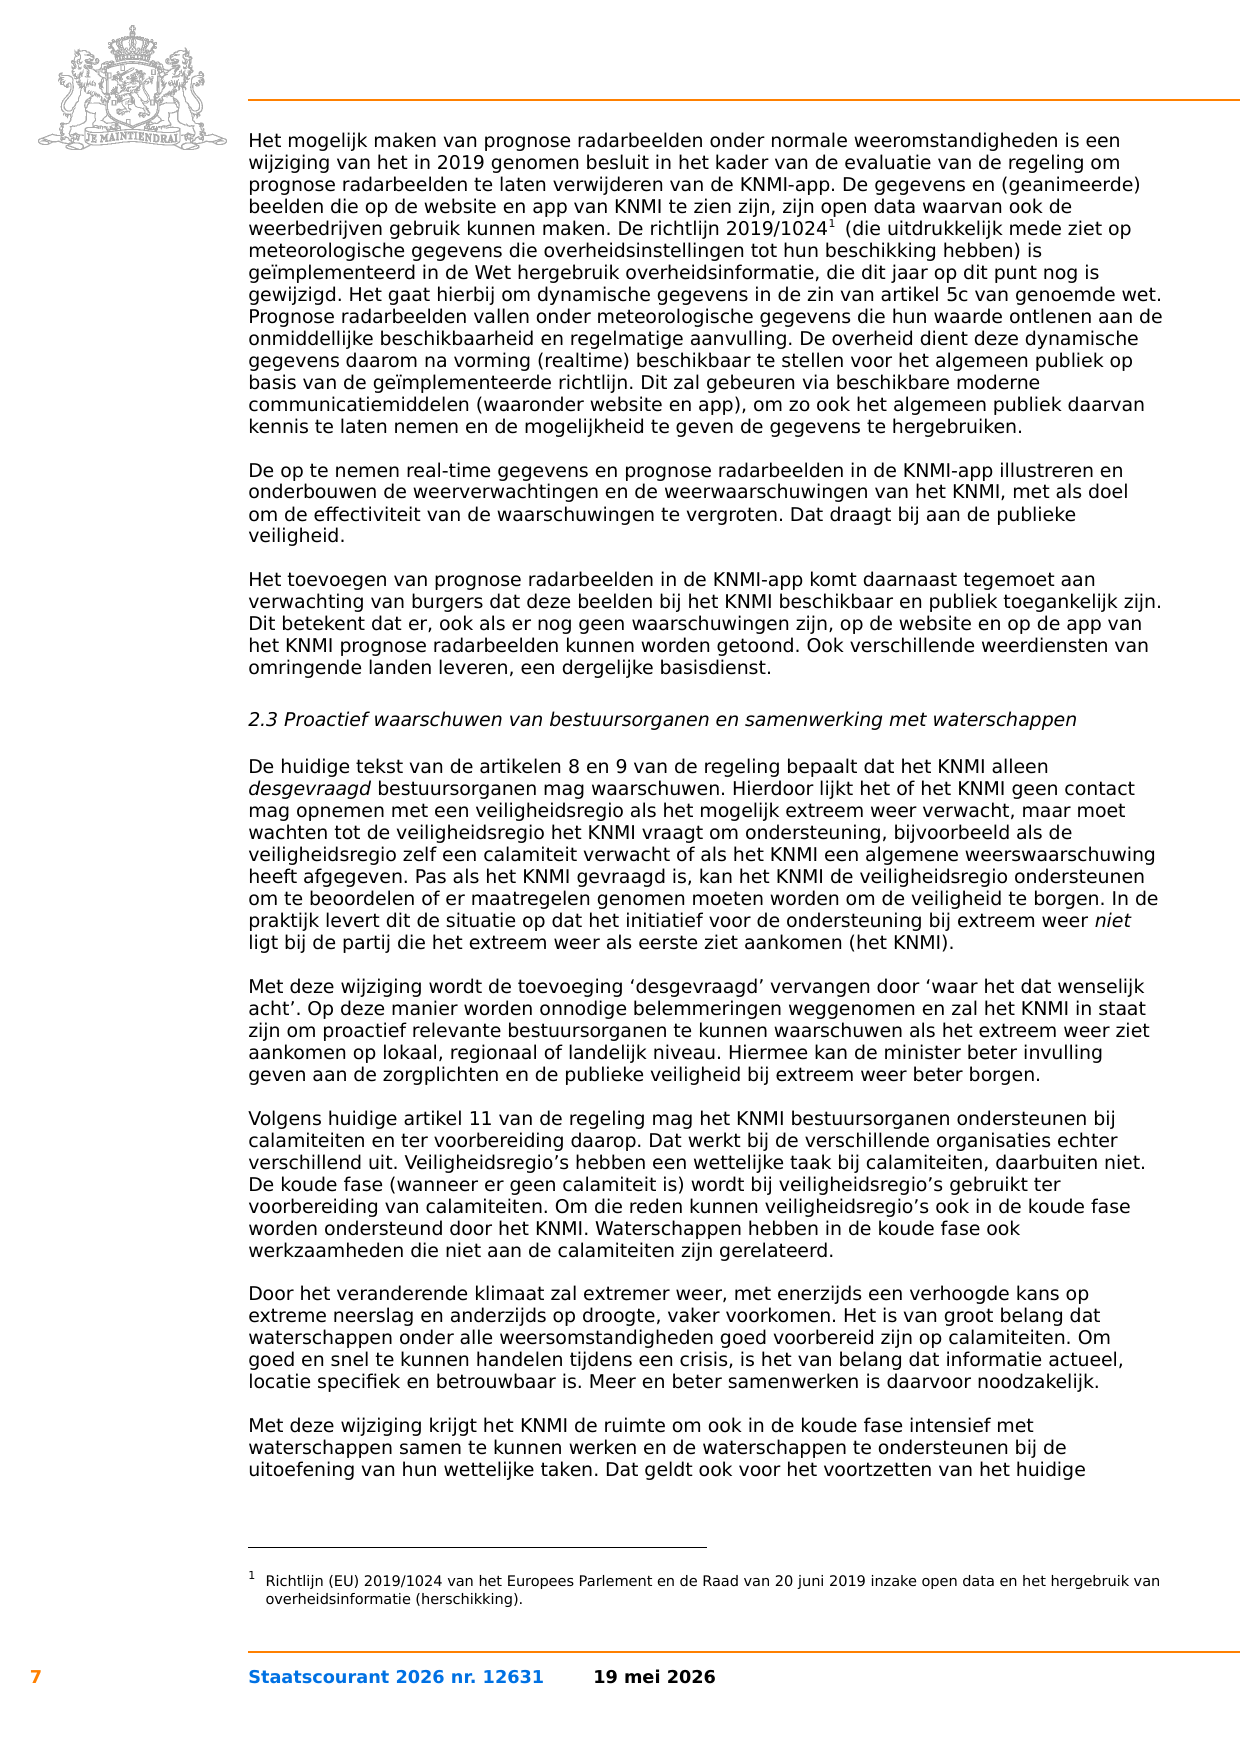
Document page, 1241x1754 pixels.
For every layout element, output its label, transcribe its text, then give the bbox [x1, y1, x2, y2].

picture [38, 25, 227, 150]
text Met deze wijziging wordt de toevoeging ‘desgevraagd’ vervangen door ‘waar het dat wenselijk acht’. Op deze manier worden onnodige belemmeringen weggenomen en zal het KNMI in staat zijn om proactief relevante bestuursorganen te kunnen waarschuwen als het extreem weer ziet aankomen op lokaal, regionaal of landelijk niveau. Hiermee kan de minister beter invulling geven aan de zorgplichten en de publieke veiligheid bij extreem weer beter borgen. [248, 976, 1163, 1086]
text De op te nemen real-time gegevens en prognose radarbeelden in de KNMI-app illustreren en onderbouwen de weerverwachtingen en de weerwaarschuwingen van het KNMI, met als doel om de effectiviteit van de waarschuwingen te vergroten. Dat draagt bij aan de publieke veiligheid. [248, 459, 1163, 547]
text Richtlijn (EU) 2019/1024 van het Europees Parlement en de Raad van 20 juni 2019 inzake open data en het hergebruik van overheidsinformatie (herschikking). [248, 1569, 1163, 1608]
text Het mogelijk maken van prognose radarbeelden onder normale weeromstandigheden is een wijziging van het in 2019 genomen besluit in het kader van de evaluatie van de regeling om prognose radarbeelden te laten verwijderen van de KNMI-app. De gegevens en (geanimeerde) beelden die op de website en app van KNMI te zien zijn, zijn open data waarvan ook de weerbedrijven gebruik kunnen maken. De richtlijn 2019/1024 (die uitdrukkelijk mede ziet op meteorologische gegevens die overheidsinstellingen tot hun beschikking hebben) is geïmplementeerd in de Wet hergebruik overheidsinformatie, die dit jaar op dit punt nog is gewijzigd. Het gaat hierbij om dynamische gegevens in de zin van artikel 5c van genoemde wet. Prognose radarbeelden vallen onder meteorologische gegevens die hun waarde ontlenen aan de onmiddellijke beschikbaarheid en regelmatige aanvulling. De overheid dient deze dynamische gegevens daarom na vorming (realtime) beschikbaar te stellen voor het algemeen publiek op basis van de geïmplementeerde richtlijn. Dit zal gebeuren via beschikbare moderne communicatiemiddelen (waaronder website en app), om zo ook het algemeen publiek daarvan kennis te laten nemen en de mogelijkheid te geven de gegevens te hergebruiken. [248, 130, 1163, 438]
text Het toevoegen van prognose radarbeelden in de KNMI-app komt daarnaast tegemoet aan verwachting van burgers dat deze beelden bij het KNMI beschikbaar en publiek toegankelijk zijn. Dit betekent dat er, ook als er nog geen waarschuwingen zijn, op de website en op de app van het KNMI prognose radarbeelden kunnen worden getoond. Ook verschillende weerdiensten van omringende landen leveren, een dergelijke basisdienst. [248, 569, 1163, 679]
text Met deze wijziging krijgt het KNMI de ruimte om ook in de koude fase intensief met waterschappen samen te kunnen werken en de waterschappen te ondersteunen bij de uitoefening van hun wettelijke taken. Dat geldt ook voor het voortzetten van het huidige [248, 1415, 1163, 1481]
text Door het veranderende klimaat zal extremer weer, met enerzijds een verhoogde kans op extreme neerslag en anderzijds op droogte, vaker voorkomen. Het is van groot belang dat waterschappen onder alle weersomstandigheden goed voorbereid zijn op calamiteiten. Om goed en snel te kunnen handelen tijdens een crisis, is het van belang dat informatie actueel, locatie specifiek en betrouwbaar is. Meer en beter samenwerken is daarvoor noodzakelijk. [248, 1283, 1163, 1393]
subtitle 2.3 Proactief waarschuwen van bestuursorganen en samenwerking met waterschappen [248, 709, 1163, 731]
text De huidige tekst van de artikelen 8 en 9 van de regeling bepaalt dat het KNMI alleen desgevraagd bestuursorganen mag waarschuwen. Hierdoor lijkt het of het KNMI geen contact mag opnemen met een veiligheidsregio als het mogelijk extreem weer verwacht, maar moet wachten tot de veiligheidsregio het KNMI vraagt om ondersteuning, bijvoorbeeld als de veiligheidsregio zelf een calamiteit verwacht of als het KNMI een algemene weerswaarschuwing heeft afgegeven. Pas als het KNMI gevraagd is, kan het KNMI de veiligheidsregio ondersteunen om te beoordelen of er maatregelen genomen moeten worden om de veiligheid te borgen. In de praktijk levert dit de situatie op dat het initiatief voor de ondersteuning bij extreem weer niet ligt bij de partij die het extreem weer als eerste ziet aankomen (het KNMI). [248, 756, 1163, 954]
text Volgens huidige artikel 11 van de regeling mag het KNMI bestuursorganen ondersteunen bij calamiteiten en ter voorbereiding daarop. Dat werkt bij de verschillende organisaties echter verschillend uit. Veiligheidsregio’s hebben een wettelijke taak bij calamiteiten, daarbuiten niet. De koude fase (wanneer er geen calamiteit is) wordt bij veiligheidsregio’s gebruikt ter voorbereiding van calamiteiten. Om die reden kunnen veiligheidsregio’s ook in de koude fase worden ondersteund door het KNMI. Waterschappen hebben in de koude fase ook werkzaamheden die niet aan de calamiteiten zijn gerelateerd. [248, 1108, 1163, 1261]
